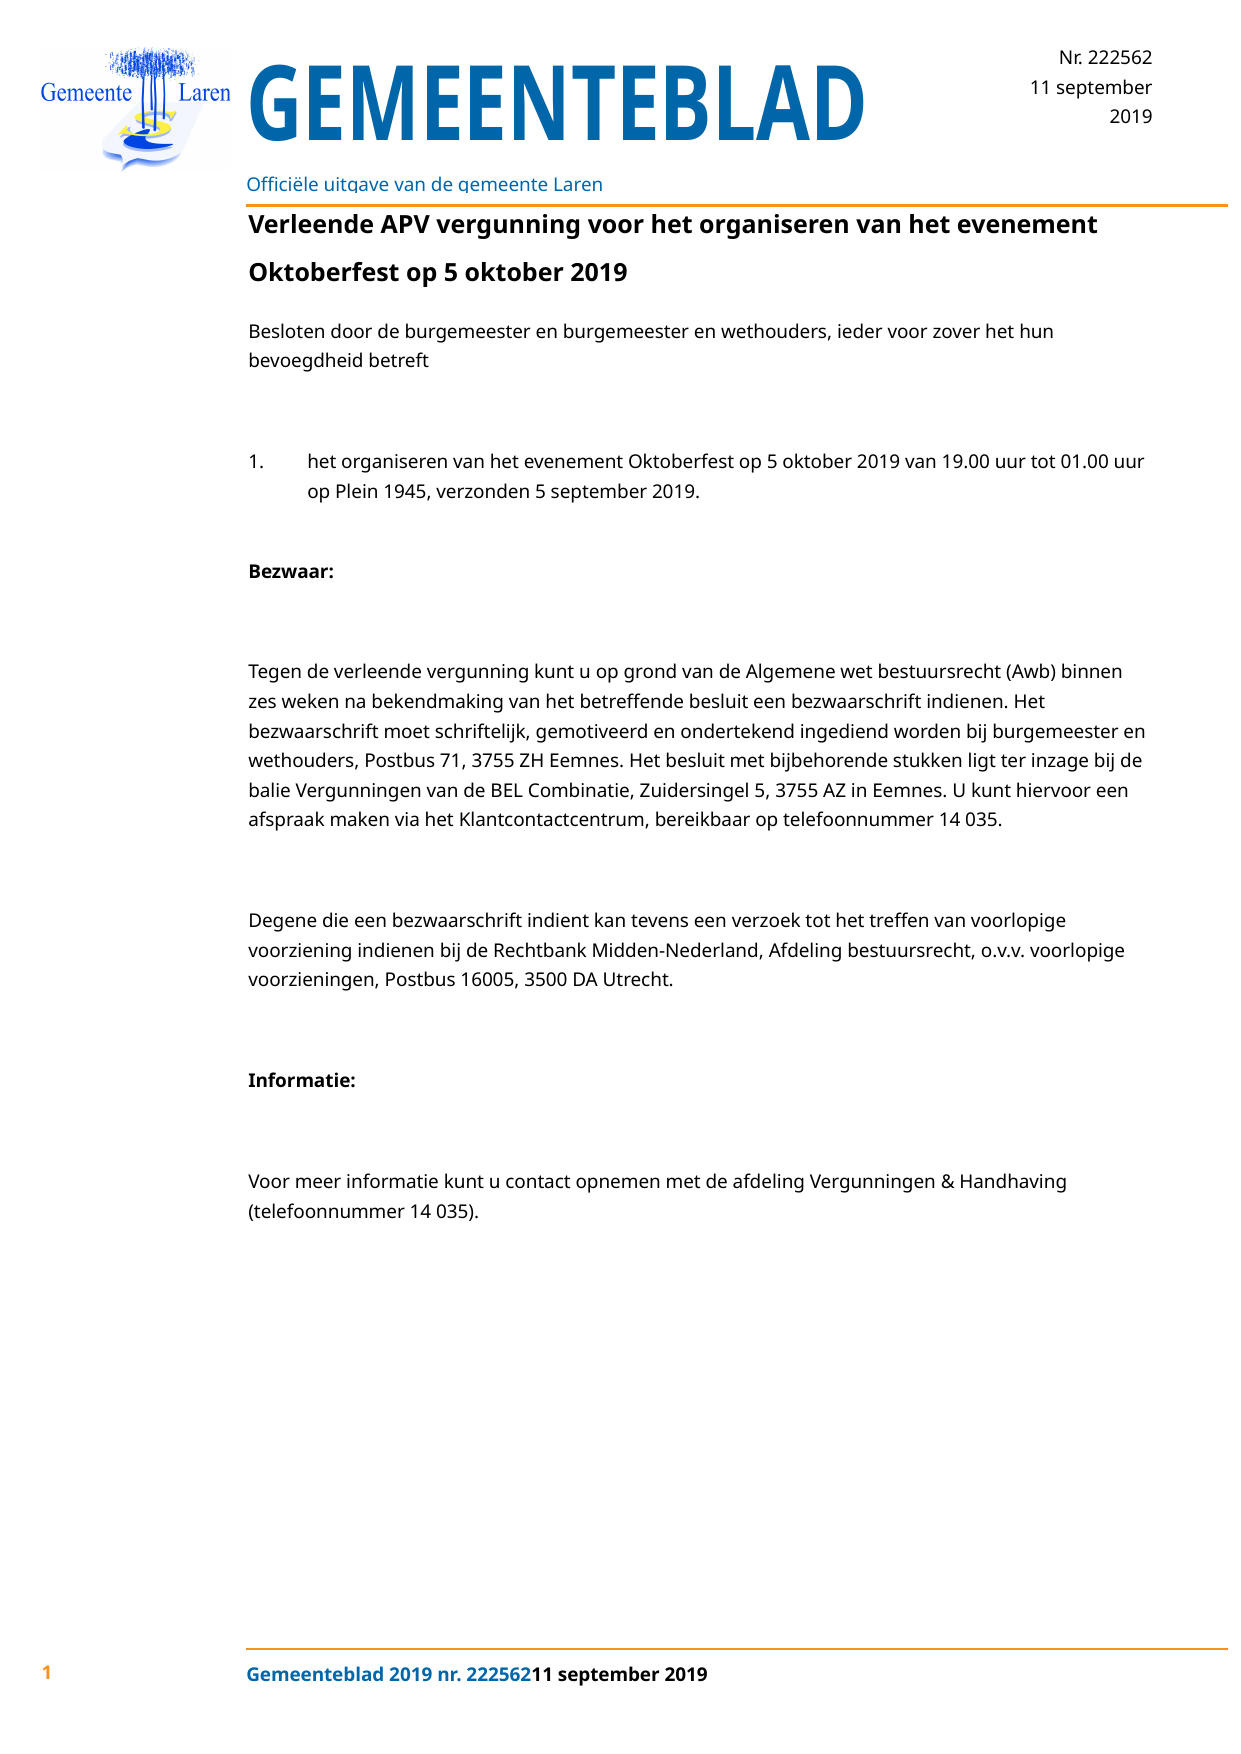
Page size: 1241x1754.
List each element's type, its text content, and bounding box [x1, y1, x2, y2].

text Informatie: [248, 1067, 1152, 1093]
picture [41, 47, 231, 172]
text Voor meer informatie kunt u contact opnemen met de afdeling Vergunningen & Handhaving (telefoonnummer 14 035). [248, 1168, 1152, 1224]
text Verleende APV vergunning voor het organiseren van het evenement Oktoberfest op 5 oktober 2019 [248, 207, 1152, 288]
text Bezwaar: [248, 558, 1152, 584]
text Degene die een bezwaarschrift indient kan tevens een verzoek tot het treffen van voorlopige voorziening indienen bij de Rechtbank Midden-Nederland, Afdeling bestuursrecht, o.v.v. voorlopige voorzieningen, Postbus 16005, 3500 DA Utrecht. [248, 907, 1152, 992]
list het organiseren van het evenement Oktoberfest op 5 oktober 2019 van 19.00 uur tot 01.00 uur op Plein 1945, verzonden 5 september 2019. [248, 448, 1152, 504]
text Besloten door de burgemeester en burgemeester en wethouders, ieder voor zover het hun bevoegdheid betreft [248, 318, 1152, 373]
text Tegen de verleende vergunning kunt u op grond van de Algemene wet bestuursrecht (Awb) binnen zes weken na bekendmaking van het betreffende besluit een bezwaarschrift indienen. Het bezwaarschrift moet schriftelijk, gemotiveerd en ondertekend ingediend worden bij burgemeester en wethouders, Postbus 71, 3755 ZH Eemnes. Het besluit met bijbehorende stukken ligt ter inzage bij de balie Vergunningen van de BEL Combinatie, Zuidersingel 5, 3755 AZ in Eemnes. U kunt hiervoor een afspraak maken via het Klantcontactcentrum, bereikbaar op telefoonnummer 14 035. [248, 659, 1152, 832]
